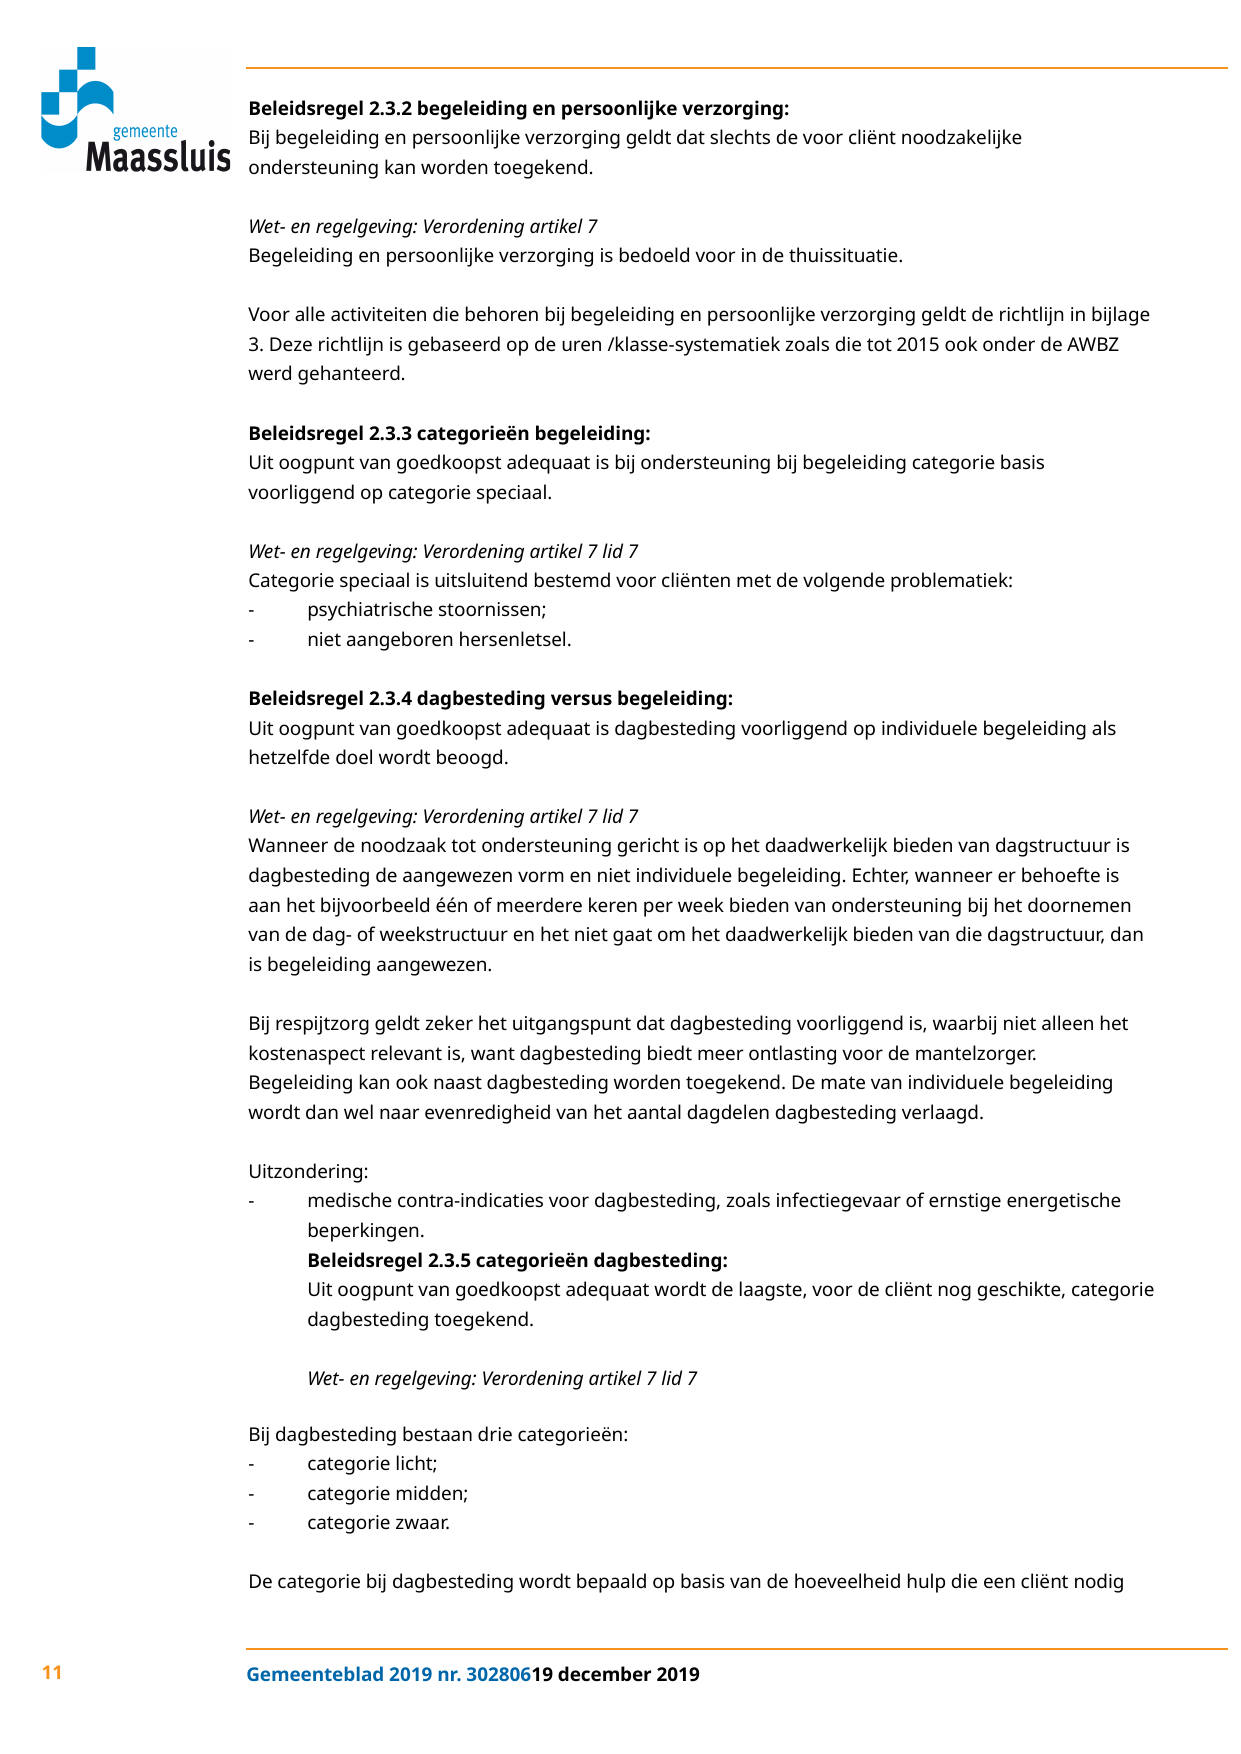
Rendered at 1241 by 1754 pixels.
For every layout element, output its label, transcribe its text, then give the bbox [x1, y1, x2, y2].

picture [41, 47, 77, 92]
table_header Beleidsregel 2.3.2 begeleiding en persoonlijke verzorging: Bij begeleiding en persoonlijke verzorging geldt dat slechts de voor cliënt noodzakelijke ondersteuning kan worden toegekend. Wet- en regelgeving: Verordening artikel 7 [248, 95, 1152, 239]
list psychiatrische stoornissen; [248, 597, 1152, 622]
table_header Beleidsregel 2.3.4 dagbesteding versus begeleiding: Uit oogpunt van goedkoopst adequaat is dagbesteding voorliggend op individuele begeleiding als hetzelfde doel wordt beoogd. Wet- en regelgeving: Verordening artikel 7 lid 7 [248, 685, 1152, 829]
picture [41, 47, 231, 172]
table_header Beleidsregel 2.3.3 categorieën begeleiding: Uit oogpunt van goedkoopst adequaat is bij ondersteuning bij begeleiding categorie basis voorliggend op categorie speciaal. Wet- en regelgeving: Verordening artikel 7 lid 7 [248, 420, 1152, 564]
text Begeleiding kan ook naast dagbesteding worden toegekend. De mate van individuele begeleiding wordt dan wel naar evenredigheid van het aantal dagdelen dagbesteding verlaagd. [248, 1069, 1152, 1125]
text Wanneer de noodzaak tot ondersteuning gericht is op het daadwerkelijk bieden van dagstructuur is dagbesteding de aangewezen vorm en niet individuele begeleiding. Echter, wanneer er behoefte is aan het bijvoorbeeld één of meerdere keren per week bieden van ondersteuning bij het doornemen van de dag- of weekstructuur en het niet gaat om het daadwerkelijk bieden van die dagstructuur, dan is begeleiding aangewezen. [248, 833, 1152, 977]
table_header Beleidsregel 2.3.5 categorieën dagbesteding: Uit oogpunt van goedkoopst adequaat wordt de laagste, voor de cliënt nog geschikte, categorie dagbesteding toegekend. Wet- en regelgeving: Verordening artikel 7 lid 7 [307, 1247, 1211, 1391]
list categorie midden; [248, 1480, 1152, 1506]
list medische contra-indicaties voor dagbesteding, zoals infectiegevaar of ernstige energetische beperkingen. [248, 1188, 1152, 1243]
text Begeleiding en persoonlijke verzorging is bedoeld voor in de thuissituatie. [248, 242, 1152, 268]
text De categorie bij dagbesteding wordt bepaald op basis van de hoeveelheid hulp die een cliënt nodig [248, 1569, 1152, 1594]
list categorie zwaar. [248, 1509, 1152, 1535]
text Voor alle activiteiten die behoren bij begeleiding en persoonlijke verzorging geldt de richtlijn in bijlage 3. Deze richtlijn is gebaseerd op de uren /klasse-systematiek zoals die tot 2015 ook onder de AWBZ werd gehanteerd. [248, 301, 1152, 386]
text Uitzondering: [248, 1158, 1152, 1184]
text Bij dagbesteding bestaan drie categorieën: [248, 1421, 1152, 1446]
list niet aangeboren hersenletsel. [248, 626, 1152, 652]
list categorie licht; [248, 1450, 1152, 1476]
text Categorie speciaal is uitsluitend bestemd voor cliënten met de volgende problematiek: [248, 567, 1152, 593]
text Bij respijtzorg geldt zeker het uitgangspunt dat dagbesteding voorliggend is, waarbij niet alleen het kostenaspect relevant is, want dagbesteding biedt meer ontlasting voor de mantelzorger. [248, 1010, 1152, 1066]
